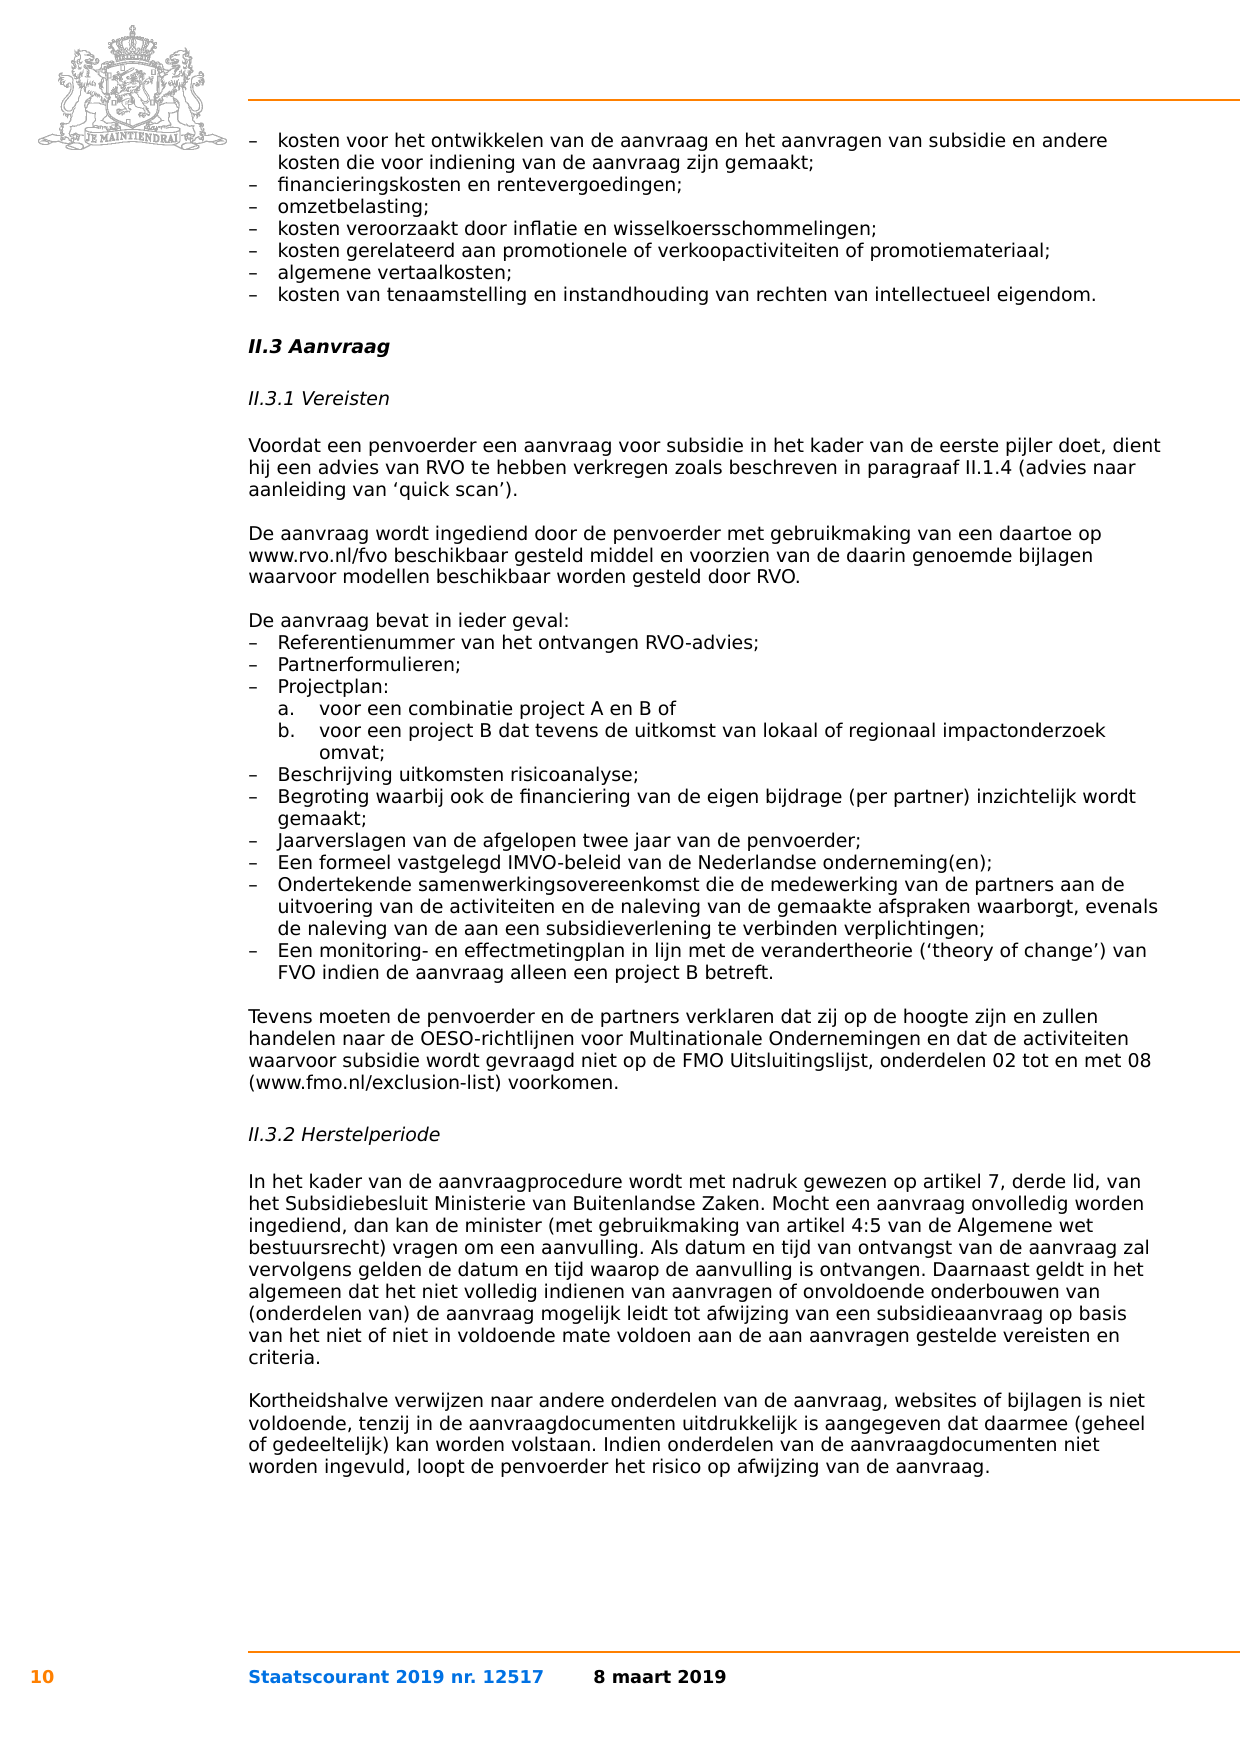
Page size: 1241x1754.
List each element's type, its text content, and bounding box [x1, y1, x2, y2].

text – financieringskosten en rentevergoedingen; [248, 174, 1163, 196]
text – Ondertekende samenwerkingsovereenkomst die de medewerking van de partners aan de uitvoering van de activiteiten en de naleving van de gemaakte afspraken waarborgt, evenals de naleving van de aan een subsidieverlening te verbinden verplichtingen; [248, 874, 1163, 940]
text – Begroting waarbij ook de financiering van de eigen bijdrage (per partner) inzichtelijk wordt gemaakt; [248, 786, 1163, 830]
text De aanvraag bevat in ieder geval: [248, 610, 1163, 632]
picture [38, 25, 227, 150]
text – Partnerformulieren; [248, 654, 1163, 676]
text – Projectplan: [248, 676, 1163, 698]
text Kortheidshalve verwijzen naar andere onderdelen van de aanvraag, websites of bijlagen is niet voldoende, tenzij in de aanvraagdocumenten uitdrukkelijk is aangegeven dat daarmee (geheel of gedeeltelijk) kan worden volstaan. Indien onderdelen van de aanvraagdocumenten niet worden ingevuld, loopt de penvoerder het risico op afwijzing van de aanvraag. [248, 1390, 1163, 1478]
text Tevens moeten de penvoerder en de partners verklaren dat zij op de hoogte zijn en zullen handelen naar de OESO-richtlijnen voor Multinationale Ondernemingen en dat de activiteiten waarvoor subsidie wordt gevraagd niet op de FMO Uitsluitingslijst, onderdelen 02 tot en met 08 (www.fmo.nl/exclusion-list) voorkomen. [248, 1006, 1163, 1094]
text – Referentienummer van het ontvangen RVO-advies; [248, 632, 1163, 654]
text In het kader van de aanvraagprocedure wordt met nadruk gewezen op artikel 7, derde lid, van het Subsidiebesluit Ministerie van Buitenlandse Zaken. Mocht een aanvraag onvolledig worden ingediend, dan kan de minister (met gebruikmaking van artikel 4:5 van de Algemene wet bestuursrecht) vragen om een aanvulling. Als datum en tijd van ontvangst van de aanvraag zal vervolgens gelden de datum en tijd waarop de aanvulling is ontvangen. Daarnaast geldt in het algemeen dat het niet volledig indienen van aanvragen of onvoldoende onderbouwen van (onderdelen van) de aanvraag mogelijk leidt tot afwijzing van een subsidieaanvraag op basis van het niet of niet in voldoende mate voldoen aan de aan aanvragen gestelde vereisten en criteria. [248, 1171, 1163, 1368]
text – kosten gerelateerd aan promotionele of verkoopactiviteiten of promotiemateriaal; [248, 240, 1163, 262]
text – omzetbelasting; [248, 196, 1163, 218]
subtitle II.3.2 Herstelperiode [248, 1124, 1163, 1146]
text – kosten veroorzaakt door inflatie en wisselkoersschommelingen; [248, 218, 1163, 240]
text – Beschrijving uitkomsten risicoanalyse; [248, 764, 1163, 786]
text a. voor een combinatie project A en B of [277, 698, 1163, 720]
subtitle II.3 Aanvraag [248, 336, 1163, 358]
text – Jaarverslagen van de afgelopen twee jaar van de penvoerder; [248, 830, 1163, 852]
text Voordat een penvoerder een aanvraag voor subsidie in het kader van de eerste pijler doet, dient hij een advies van RVO te hebben verkregen zoals beschreven in paragraaf II.1.4 (advies naar aanleiding van ‘quick scan’). [248, 435, 1163, 501]
subtitle II.3.1 Vereisten [248, 388, 1163, 410]
text – kosten voor het ontwikkelen van de aanvraag en het aanvragen van subsidie en andere kosten die voor indiening van de aanvraag zijn gemaakt; [248, 130, 1163, 174]
text – algemene vertaalkosten; [248, 262, 1163, 284]
text b. voor een project B dat tevens de uitkomst van lokaal of regionaal impactonderzoek omvat; [277, 720, 1163, 764]
text – Een monitoring- en effectmetingplan in lijn met de verandertheorie (‘theory of change’) van FVO indien de aanvraag alleen een project B betreft. [248, 940, 1163, 984]
text – kosten van tenaamstelling en instandhouding van rechten van intellectueel eigendom. [248, 284, 1163, 306]
text – Een formeel vastgelegd IMVO-beleid van de Nederlandse onderneming(en); [248, 852, 1163, 874]
text De aanvraag wordt ingediend door de penvoerder met gebruikmaking van een daartoe op www.rvo.nl/fvo beschikbaar gesteld middel en voorzien van de daarin genoemde bijlagen waarvoor modellen beschikbaar worden gesteld door RVO. [248, 522, 1163, 588]
